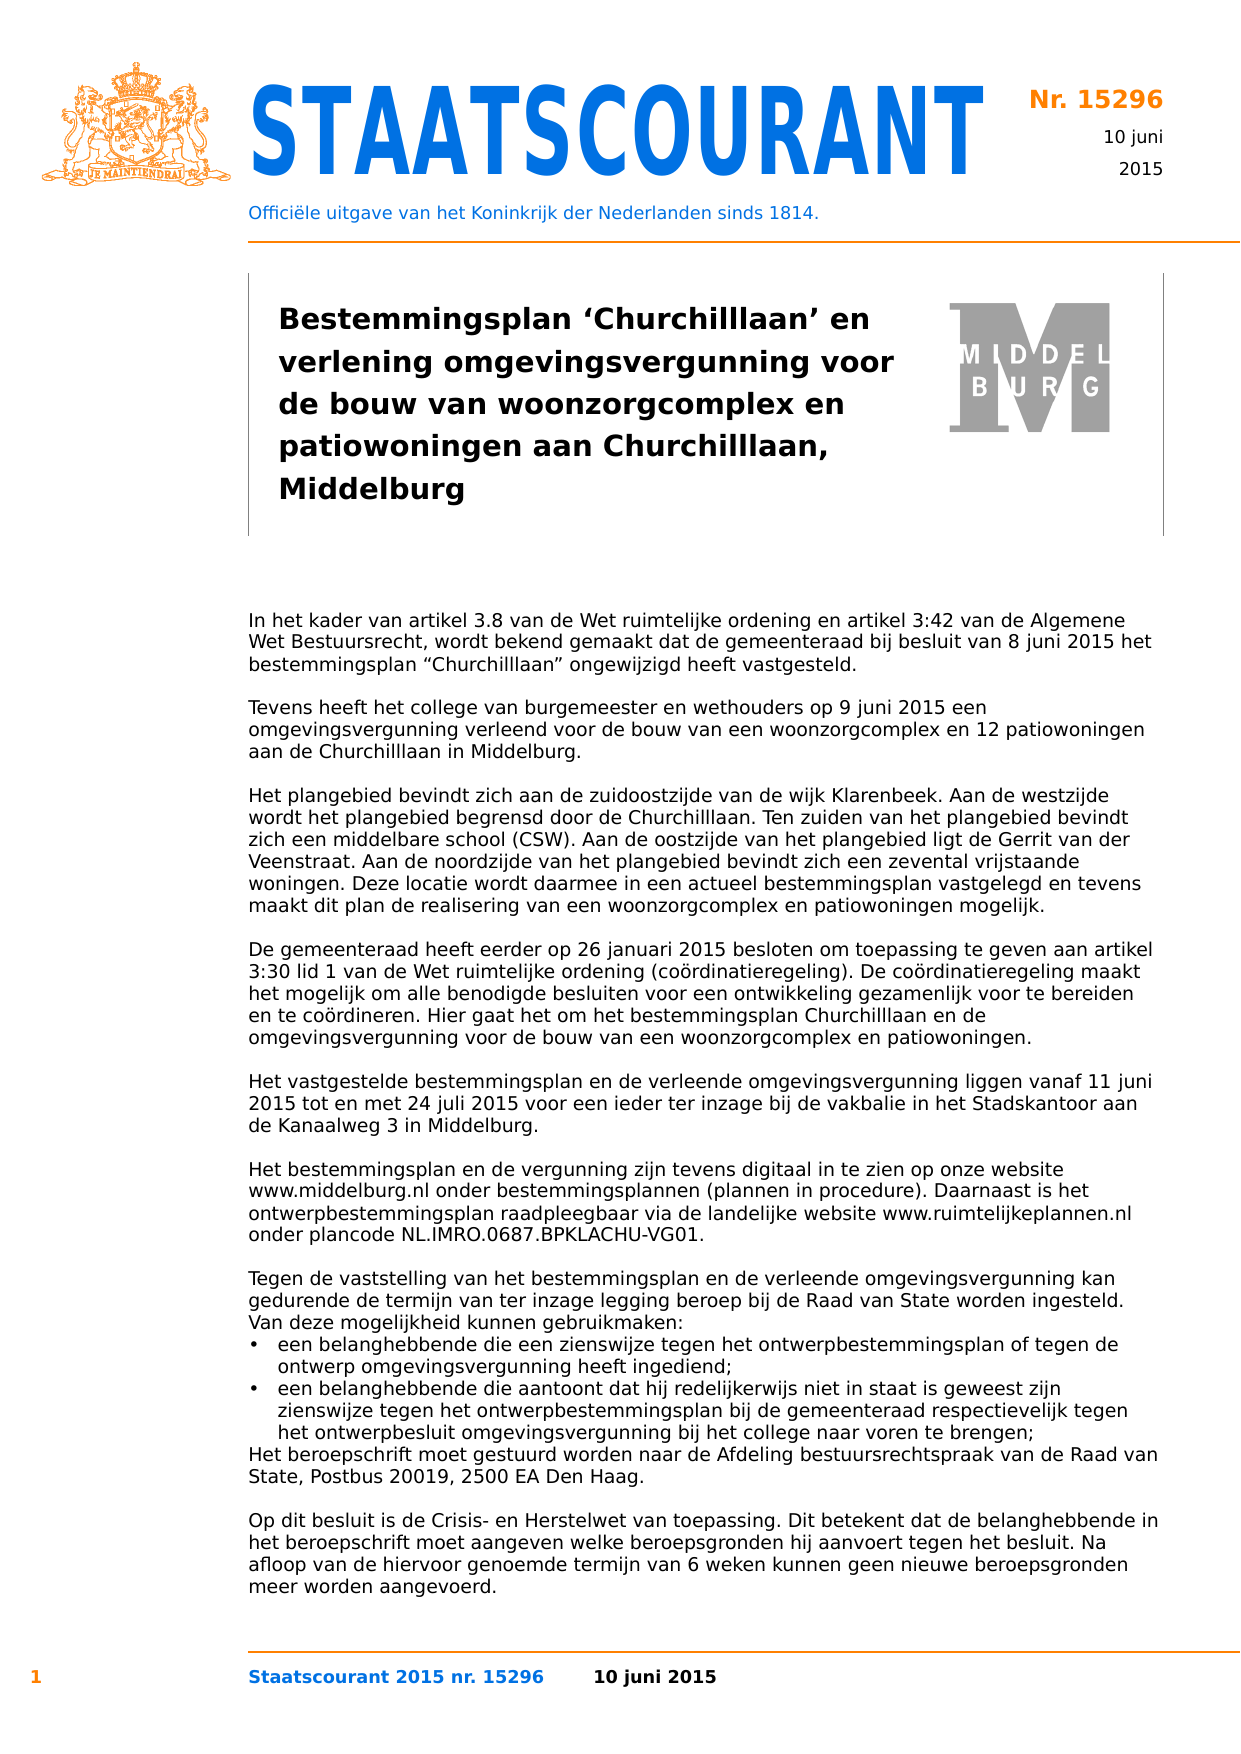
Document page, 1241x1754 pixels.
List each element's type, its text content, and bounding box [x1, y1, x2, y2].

text De gemeenteraad heeft eerder op 26 januari 2015 besloten om toepassing te geven aan artikel 3:30 lid 1 van de Wet ruimtelijke ordening (coördinatieregeling). De coördinatieregeling maakt het mogelijk om alle benodigde besluiten voor een ontwikkeling gezamenlijk voor te bereiden en te coördineren. Hier gaat het om het bestemmingsplan Churchilllaan en de omgevingsvergunning voor de bouw van een woonzorgcomplex en patiowoningen. [248, 939, 1163, 1049]
picture [932, 302, 1134, 433]
table_cell Officiële uitgave van het Koninkrijk der Nederlanden sinds 1814. [248, 203, 1240, 241]
text Het plangebied bevindt zich aan de zuidoostzijde van de wijk Klarenbeek. Aan de westzijde wordt het plangebied begrensd door de Churchilllaan. Ten zuiden van het plangebied bevindt zich een middelbare school (CSW). Aan de oostzijde van het plangebied ligt de Gerrit van der Veenstraat. Aan de noordzijde van het plangebied bevindt zich een zevental vrijstaande woningen. Deze locatie wordt daarmee in een actueel bestemmingsplan vastgelegd en tevens maakt dit plan de realisering van een woonzorgcomplex en patiowoningen mogelijk. [248, 785, 1163, 917]
text Tevens heeft het college van burgemeester en wethouders op 9 juni 2015 een omgevingsvergunning verleend voor de bouw van een woonzorgcomplex en 12 patiowoningen aan de Churchilllaan in Middelburg. [248, 697, 1163, 763]
table_header STAATSCOURANT [248, 62, 998, 203]
text Op dit besluit is de Crisis- en Herstelwet van toepassing. Dit betekent dat de belanghebbende in het beroepschrift moet aangeven welke beroepsgronden hij aanvoert tegen het besluit. Na afloop van de hiervoor genoemde termijn van 6 weken kunnen geen nieuwe beroepsgronden meer worden aangevoerd. [248, 1510, 1163, 1598]
text • een belanghebbende die een zienswijze tegen het ontwerpbestemmingsplan of tegen de ontwerp omgevingsvergunning heeft ingediend; [248, 1334, 1163, 1378]
text In het kader van artikel 3.8 van de Wet ruimtelijke ordening en artikel 3:42 van de Algemene Wet Bestuursrecht, wordt bekend gemaakt dat de gemeenteraad bij besluit van 8 juni 2015 het bestemmingsplan “Churchilllaan” ongewijzigd heeft vastgesteld. [248, 609, 1163, 675]
table_cell 2015 [998, 153, 1240, 203]
text Tegen de vaststelling van het bestemmingsplan en de verleende omgevingsvergunning kan gedurende de termijn van ter inzage legging beroep bij de Raad van State worden ingesteld. Van deze mogelijkheid kunnen gebruikmaken: [248, 1268, 1163, 1334]
table_cell 10 juni [998, 121, 1240, 153]
text Het bestemmingsplan en de vergunning zijn tevens digitaal in te zien op onze website www.middelburg.nl onder bestemmingsplannen (plannen in procedure). Daarnaast is het ontwerpbestemmingsplan raadpleegbaar via de landelijke website www.ruimtelijkeplannen.nl onder plancode NL.IMRO.0687.BPKLACHU-VG01. [248, 1158, 1163, 1246]
text • een belanghebbende die aantoont dat hij redelijkerwijs niet in staat is geweest zijn zienswijze tegen het ontwerpbestemmingsplan bij de gemeenteraad respectievelijk tegen het ontwerpbesluit omgevingsvergunning bij het college naar voren te brengen; [248, 1378, 1163, 1444]
table_header Nr. 15296 [998, 62, 1240, 121]
picture [41, 62, 231, 186]
subtitle Bestemmingsplan ‘Churchilllaan’ en verlening omgevingsvergunning voor de bouw van woonzorgcomplex en patiowoningen aan Churchilllaan, Middelburg [249, 273, 1163, 536]
text Het beroepschrift moet gestuurd worden naar de Afdeling bestuursrechtspraak van de Raad van State, Postbus 20019, 2500 EA Den Haag. [248, 1444, 1163, 1488]
text Het vastgestelde bestemmingsplan en de verleende omgevingsvergunning liggen vanaf 11 juni 2015 tot en met 24 juli 2015 voor een ieder ter inzage bij de vakbalie in het Stadskantoor aan de Kanaalweg 3 in Middelburg. [248, 1071, 1163, 1137]
table_header [25, 62, 248, 241]
